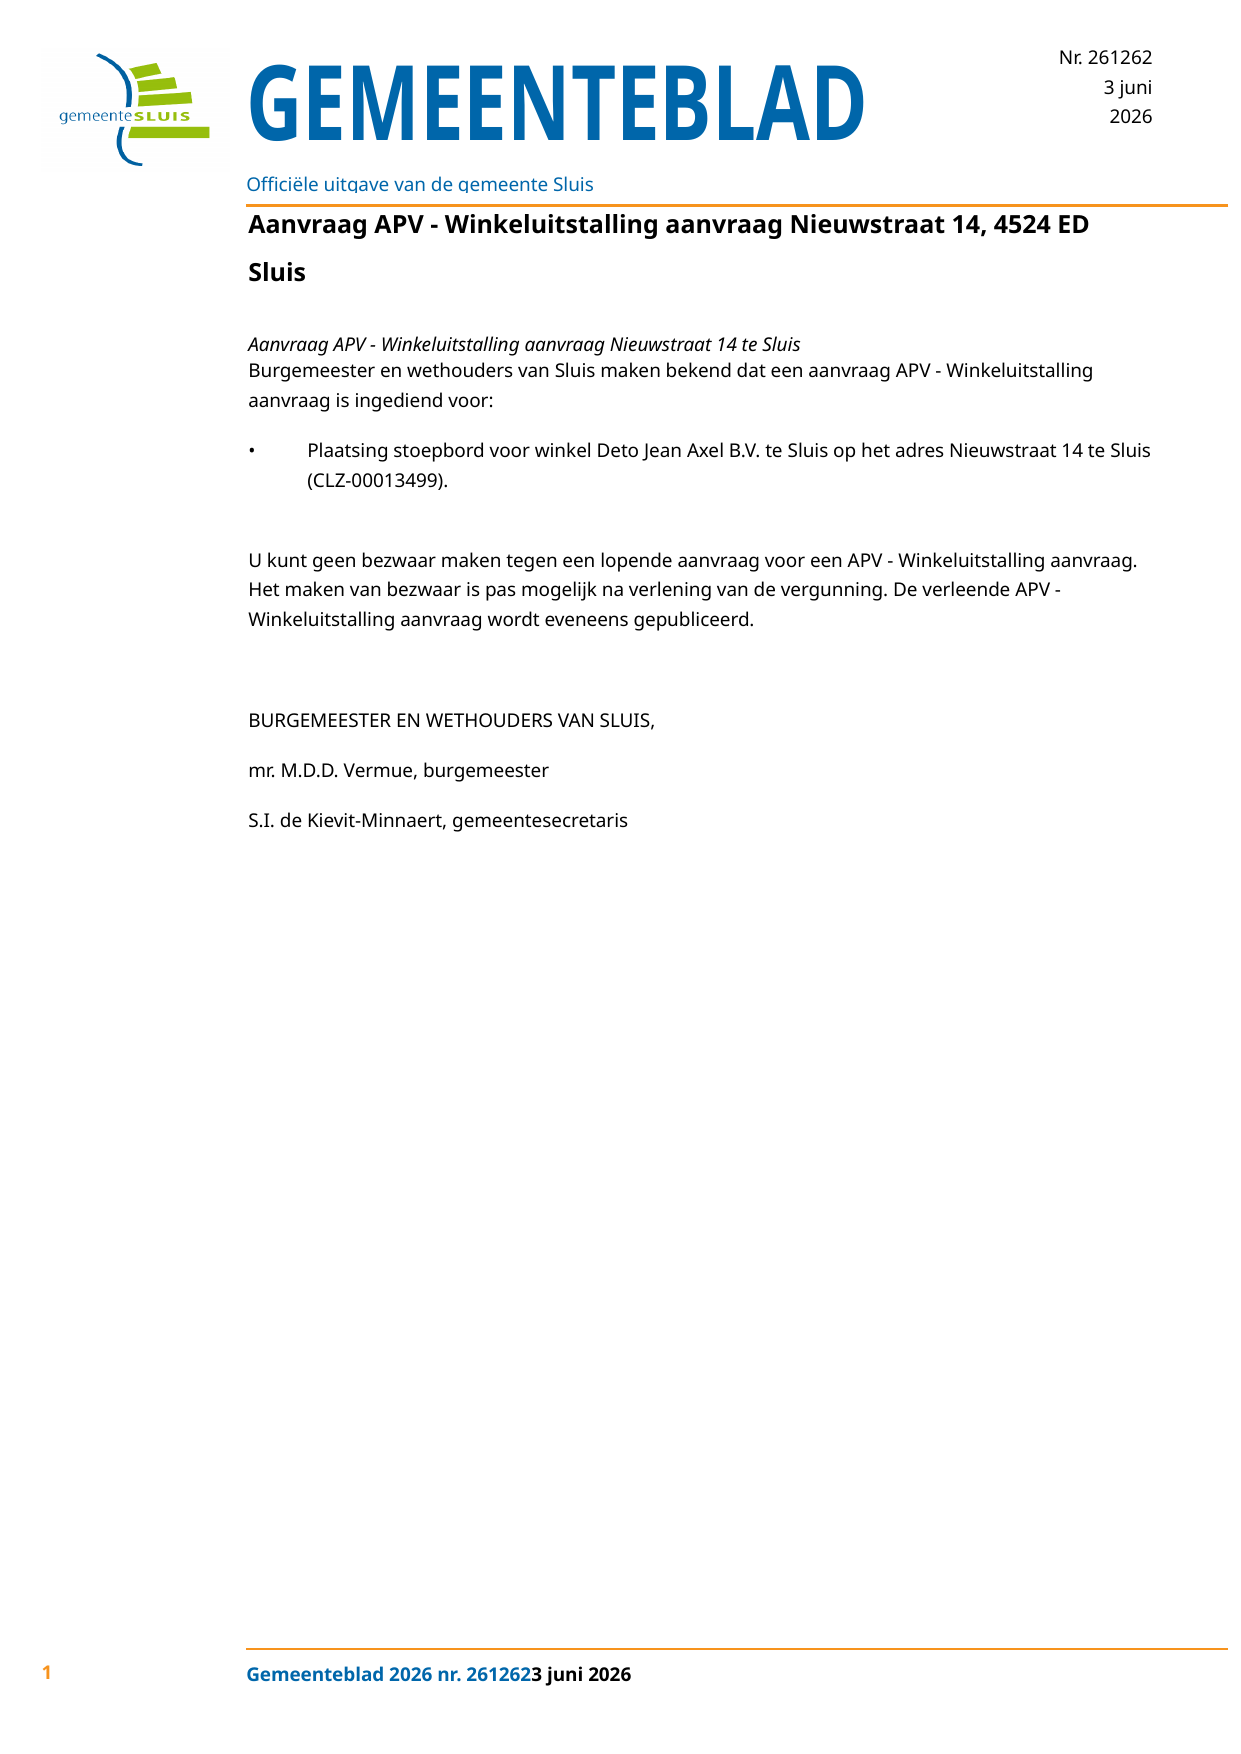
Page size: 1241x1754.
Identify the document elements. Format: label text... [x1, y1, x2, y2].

text Burgemeester en wethouders van Sluis maken bekend dat een aanvraag APV - Winkeluitstalling aanvraag is ingediend voor: [248, 357, 1152, 412]
text Aanvraag APV - Winkeluitstalling aanvraag Nieuwstraat 14 te Sluis [248, 331, 1152, 357]
text BURGEMEESTER EN WETHOUDERS VAN SLUIS, [248, 707, 1152, 732]
text mr. M.D.D. Vermue, burgemeester [248, 757, 1152, 783]
text Aanvraag APV - Winkeluitstalling aanvraag Nieuwstraat 14, 4524 ED Sluis [248, 207, 1152, 288]
text S.I. de Kievit-Minnaert, gemeentesecretaris [248, 808, 1152, 833]
list Plaatsing stoepbord voor winkel Deto Jean Axel B.V. te Sluis op het adres Nieuwstraat 14 te Sluis (CLZ-00013499). [248, 437, 1152, 492]
picture [41, 47, 231, 172]
text U kunt geen bezwaar maken tegen een lopende aanvraag voor een APV - Winkeluitstalling aanvraag. Het maken van bezwaar is pas mogelijk na verlening van de vergunning. De verleende APV - Winkeluitstalling aanvraag wordt eveneens gepubliceerd. [248, 547, 1152, 632]
